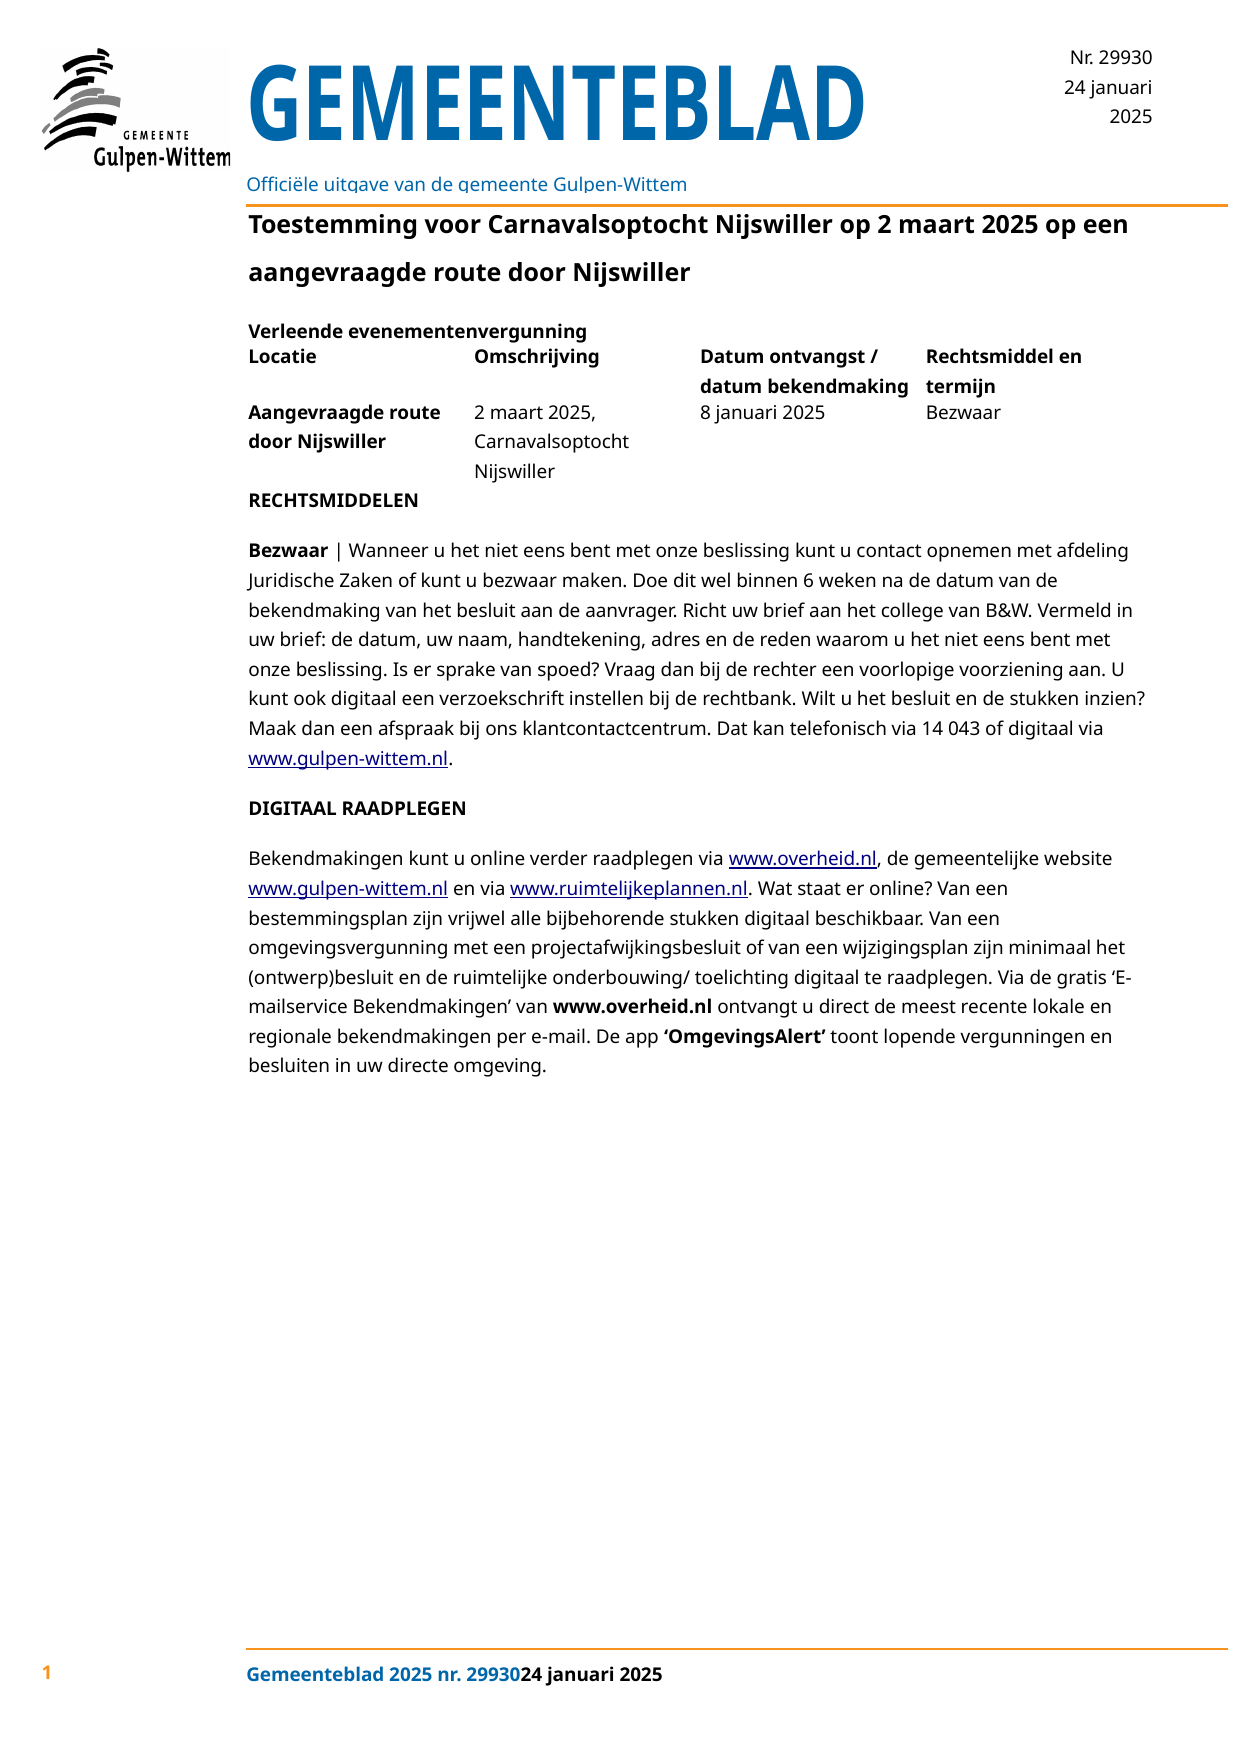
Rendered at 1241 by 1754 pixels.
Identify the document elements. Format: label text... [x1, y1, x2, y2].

text Bezwaar | Wanneer u het niet eens bent met onze beslissing kunt u contact opnemen met afdeling Juridische Zaken of kunt u bezwaar maken. Doe dit wel binnen 6 weken na de datum van de bekendmaking van het besluit aan de aanvrager. Richt uw brief aan het college van B&W. Vermeld in uw brief: de datum, uw naam, handtekening, adres en de reden waarom u het niet eens bent met onze beslissing. Is er sprake van spoed? Vraag dan bij de rechter een voorlopige voorziening aan. U kunt ook digitaal een verzoekschrift instellen bij de rechtbank. Wilt u het besluit en de stukken inzien? Maak dan een afspraak bij ons klantcontactcentrum. Dat kan telefonisch via 14 043 of digitaal via www.gulpen-wittem.nl. [248, 538, 1152, 770]
table_header Verleende evenementenvergunning [248, 318, 1152, 344]
table_cell Omschrijving [474, 344, 700, 399]
table_cell Aangevraagde route door Nijswiller [248, 399, 474, 484]
table_cell 8 januari 2025 [700, 399, 926, 484]
picture [41, 47, 231, 172]
text RECHTSMIDDELEN [248, 487, 1152, 513]
table_cell Locatie [248, 344, 474, 399]
table_cell Rechtsmiddel en termijn [926, 344, 1152, 399]
text Toestemming voor Carnavalsoptocht Nijswiller op 2 maart 2025 op een aangevraagde route door Nijswiller [248, 207, 1152, 288]
text DIGITAAL RAADPLEGEN [248, 795, 1152, 821]
table_cell 2 maart 2025, Carnavalsoptocht Nijswiller [474, 399, 700, 484]
text Bekendmakingen kunt u online verder raadplegen via www.overheid.nl, de gemeentelijke website www.gulpen-wittem.nl en via www.ruimtelijkeplannen.nl. Wat staat er online? Van een bestemmingsplan zijn vrijwel alle bijbehorende stukken digitaal beschikbaar. Van een omgevingsvergunning met een projectafwijkingsbesluit of van een wijzigingsplan zijn minimaal het (ontwerp)besluit en de ruimtelijke onderbouwing/ toelichting digitaal te raadplegen. Via de gratis ‘E-mailservice Bekendmakingen’ van www.overheid.nl ontvangt u direct de meest recente lokale en regionale bekendmakingen per e-mail. De app ‘OmgevingsAlert’ toont lopende vergunningen en besluiten in uw directe omgeving. [248, 846, 1152, 1078]
table_cell Bezwaar [926, 399, 1152, 484]
table_cell Datum ontvangst / datum bekendmaking [700, 344, 926, 399]
